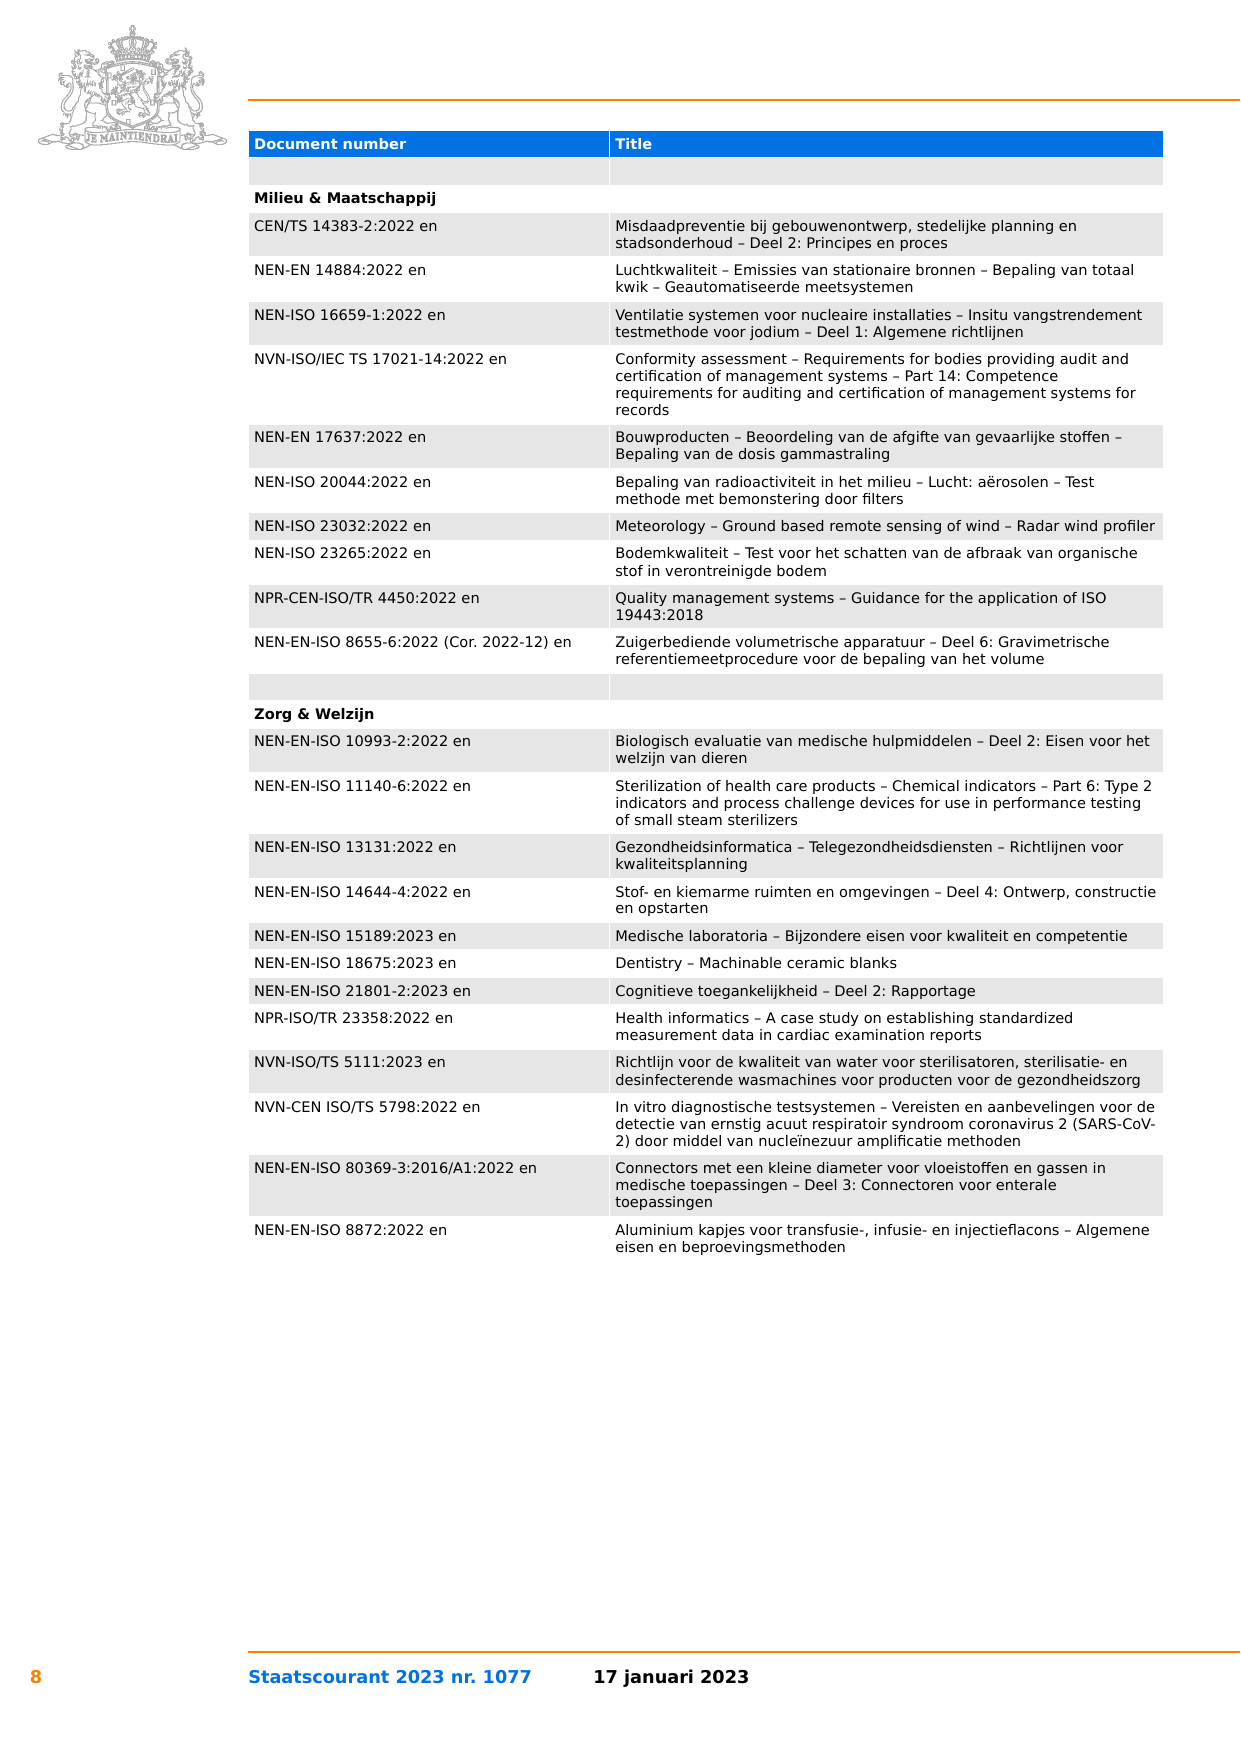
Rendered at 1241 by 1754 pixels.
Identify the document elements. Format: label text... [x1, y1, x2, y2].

table_cell NEN-ISO 16659-1:2022 en [249, 302, 609, 345]
table_cell NEN-EN-ISO 10993-2:2022 en [249, 729, 609, 772]
table_cell Milieu & Maatschappij [249, 186, 609, 212]
table_cell NEN-EN-ISO 8872:2022 en [249, 1217, 609, 1260]
table_cell NEN-EN-ISO 18675:2023 en [249, 951, 609, 977]
table_cell NEN-EN-ISO 13131:2022 en [249, 834, 609, 878]
table_cell Dentistry – Machinable ceramic blanks [610, 951, 1163, 977]
table_cell Aluminium kapjes voor transfusie-, infusie- en injectieflacons – Algemene eisen en beproevingsmethoden [610, 1217, 1163, 1260]
table_cell Richtlijn voor de kwaliteit van water voor sterilisatoren, sterilisatie- en desinfecterende wasmachines voor producten voor de gezondheidszorg [610, 1050, 1163, 1093]
table_cell NEN-ISO 20044:2022 en [249, 469, 609, 512]
table_cell Conformity assessment – Requirements for bodies providing audit and certification of management systems – Part 14: Competence requirements for auditing and certification of management systems for records [610, 346, 1163, 423]
table_cell Biologisch evaluatie van medische hulpmiddelen – Deel 2: Eisen voor het welzijn van dieren [610, 729, 1163, 772]
table_cell NEN-EN-ISO 14644-4:2022 en [249, 879, 609, 922]
table_cell NEN-EN-ISO 8655-6:2022 (Cor. 2022-12) en [249, 630, 609, 673]
table_cell Health informatics – A case study on establishing standardized measurement data in cardiac examination reports [610, 1005, 1163, 1049]
table_cell NEN-ISO 23032:2022 en [249, 513, 609, 540]
table_cell Connectors met een kleine diameter voor vloeistoffen en gassen in medische toepassingen – Deel 3: Connectoren voor enterale toepassingen [610, 1155, 1163, 1216]
table_cell Bouwproducten – Beoordeling van de afgifte van gevaarlijke stoffen – Bepaling van de dosis gammastraling [610, 425, 1163, 468]
table_cell CEN/TS 14383-2:2022 en [249, 213, 609, 256]
table_cell Medische laboratoria – Bijzondere eisen voor kwaliteit en competentie [610, 923, 1163, 949]
table_cell Meteorology – Ground based remote sensing of wind – Radar wind profiler [610, 513, 1163, 540]
table_header Title [610, 131, 1163, 157]
table_cell NVN-CEN ISO/TS 5798:2022 en [249, 1094, 609, 1154]
table_cell Cognitieve toegankelijkheid – Deel 2: Rapportage [610, 978, 1163, 1004]
table_cell NPR-CEN-ISO/TR 4450:2022 en [249, 585, 609, 628]
table_cell Ventilatie systemen voor nucleaire installaties – Insitu vangstrendement testmethode voor jodium – Deel 1: Algemene richtlijnen [610, 302, 1163, 345]
table_cell [610, 701, 1163, 728]
table_cell NEN-EN-ISO 80369-3:2016/A1:2022 en [249, 1155, 609, 1216]
table_cell NVN-ISO/IEC TS 17021-14:2022 en [249, 346, 609, 423]
table_cell NEN-EN 17637:2022 en [249, 425, 609, 468]
table_cell [610, 674, 1163, 700]
table_cell Quality management systems – Guidance for the application of ISO 19443:2018 [610, 585, 1163, 628]
table_cell NEN-ISO 23265:2022 en [249, 541, 609, 584]
table_cell Sterilization of health care products – Chemical indicators – Part 6: Type 2 indicators and process challenge devices for use in performance testing of small steam sterilizers [610, 773, 1163, 833]
table_cell [249, 674, 609, 700]
table_cell [249, 158, 609, 185]
table_cell NEN-EN-ISO 15189:2023 en [249, 923, 609, 949]
table_cell [610, 158, 1163, 185]
table_cell [610, 186, 1163, 212]
table_cell Bodemkwaliteit – Test voor het schatten van de afbraak van organische stof in verontreinigde bodem [610, 541, 1163, 584]
table_cell Bepaling van radioactiviteit in het milieu – Lucht: aërosolen – Test methode met bemonstering door filters [610, 469, 1163, 512]
table_cell NPR-ISO/TR 23358:2022 en [249, 1005, 609, 1049]
table_cell Misdaadpreventie bij gebouwenontwerp, stedelijke planning en stadsonderhoud – Deel 2: Principes en proces [610, 213, 1163, 256]
table_cell NVN-ISO/TS 5111:2023 en [249, 1050, 609, 1093]
table_cell NEN-EN-ISO 11140-6:2022 en [249, 773, 609, 833]
table_cell In vitro diagnostische testsystemen – Vereisten en aanbevelingen voor de detectie van ernstig acuut respiratoir syndroom coronavirus 2 (SARS-CoV-2) door middel van nucleïnezuur amplificatie methoden [610, 1094, 1163, 1154]
table_cell NEN-EN 14884:2022 en [249, 258, 609, 301]
table_cell Stof- en kiemarme ruimten en omgevingen – Deel 4: Ontwerp, constructie en opstarten [610, 879, 1163, 922]
table_cell Luchtkwaliteit – Emissies van stationaire bronnen – Bepaling van totaal kwik – Geautomatiseerde meetsystemen [610, 258, 1163, 301]
table_cell NEN-EN-ISO 21801-2:2023 en [249, 978, 609, 1004]
picture [38, 25, 227, 150]
table_header Document number [249, 131, 609, 157]
table_cell Gezondheidsinformatica – Telegezondheidsdiensten – Richtlijnen voor kwaliteitsplanning [610, 834, 1163, 878]
table_cell Zuigerbediende volumetrische apparatuur – Deel 6: Gravimetrische referentiemeetprocedure voor de bepaling van het volume [610, 630, 1163, 673]
table_cell Zorg & Welzijn [249, 701, 609, 728]
